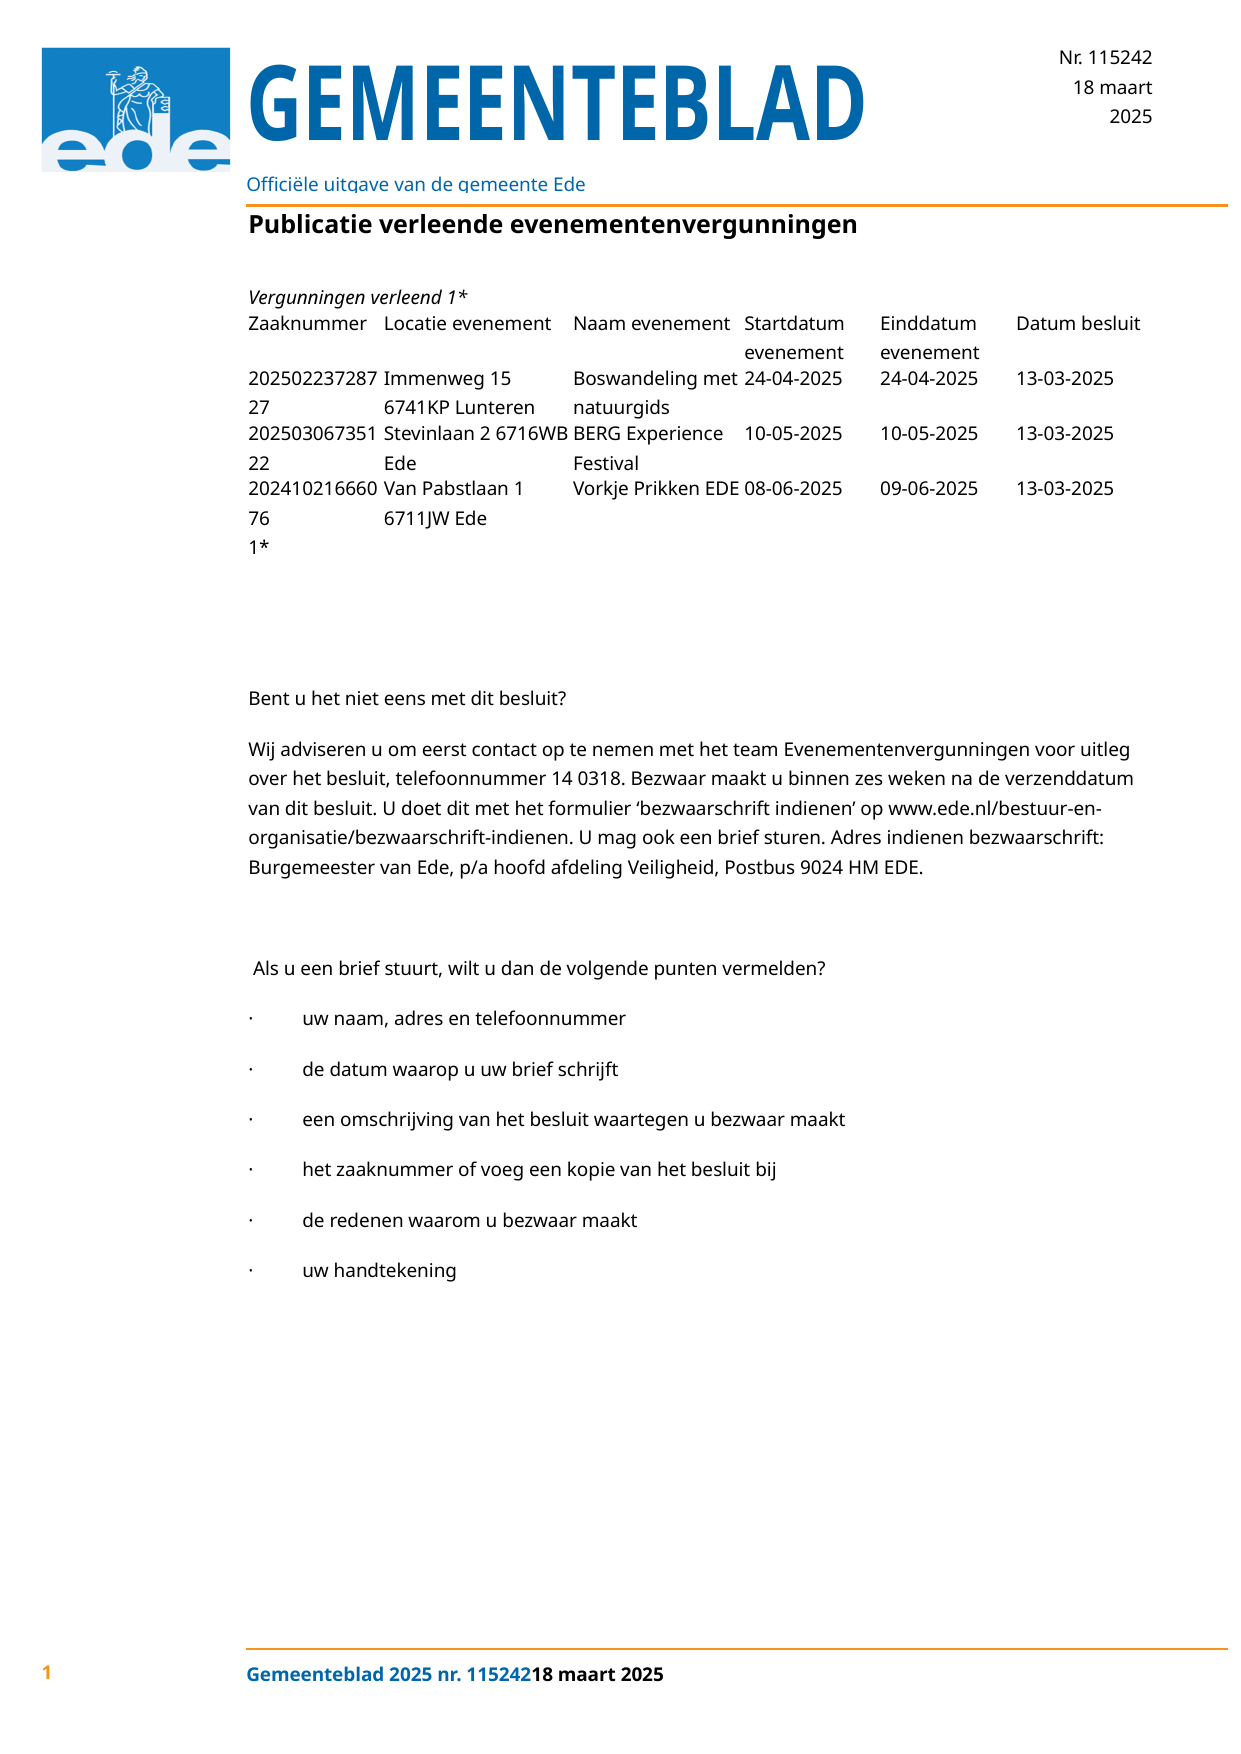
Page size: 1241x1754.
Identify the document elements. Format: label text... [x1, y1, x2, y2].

text Als u een brief stuurt, wilt u dan de volgende punten vermelden? [248, 955, 1152, 981]
text · uw naam, adres en telefoonnummer [248, 1005, 1152, 1031]
table_header Naam evenement [573, 310, 744, 365]
table_cell Immenweg 15 6741KP Lunteren [384, 365, 573, 420]
table_header Datum besluit [1016, 310, 1152, 365]
text Publicatie verleende evenementenvergunningen [248, 207, 1152, 241]
table_cell 13-03-2025 [1016, 420, 1152, 476]
table_cell 20241021666076 [248, 476, 384, 531]
table_cell 13-03-2025 [1016, 365, 1152, 420]
table_header Startdatum evenement [744, 310, 880, 365]
table_header Zaaknummer [248, 310, 384, 365]
table_header Einddatum evenement [880, 310, 1016, 365]
text Vergunningen verleend 1* [248, 284, 1152, 309]
table_cell Stevinlaan 2 6716WB Ede [384, 420, 573, 476]
table_cell 20250306735122 [248, 420, 384, 476]
table_header Locatie evenement [384, 310, 573, 365]
table_cell 13-03-2025 [1016, 476, 1152, 531]
table_cell 24-04-2025 [744, 365, 880, 420]
table_cell 24-04-2025 [880, 365, 1016, 420]
text · het zaaknummer of voeg een kopie van het besluit bij [248, 1157, 1152, 1182]
text · uw handtekening [248, 1257, 1152, 1283]
table_cell 08-06-2025 [744, 476, 880, 531]
text 1* [248, 534, 1152, 560]
text · de datum waarop u uw brief schrijft [248, 1056, 1152, 1082]
text · een omschrijving van het besluit waartegen u bezwaar maakt [248, 1106, 1152, 1132]
text Wij adviseren u om eerst contact op te nemen met het team Evenementenvergunningen voor uitleg over het besluit, telefoonnummer 14 0318. Bezwaar maakt u binnen zes weken na de verzenddatum van dit besluit. U doet dit met het formulier ‘bezwaarschrift indienen’ op www.ede.nl/bestuur-en-organisatie/bezwaarschrift-indienen. U mag ook een brief sturen. Adres indienen bezwaarschrift: Burgemeester van Ede, p/a hoofd afdeling Veiligheid, Postbus 9024 HM EDE. [248, 736, 1152, 880]
table_cell Van Pabstlaan 1 6711JW Ede [384, 476, 573, 531]
table_cell Vorkje Prikken EDE [573, 476, 744, 531]
table_cell 10-05-2025 [880, 420, 1016, 476]
table_cell BERG Experience Festival [573, 420, 744, 476]
picture [41, 47, 231, 172]
table_cell 10-05-2025 [744, 420, 880, 476]
table_cell 20250223728727 [248, 365, 384, 420]
text · de redenen waarom u bezwaar maakt [248, 1207, 1152, 1233]
text Bent u het niet eens met dit besluit? [248, 685, 1152, 711]
table_cell 09-06-2025 [880, 476, 1016, 531]
table_cell Boswandeling met natuurgids [573, 365, 744, 420]
